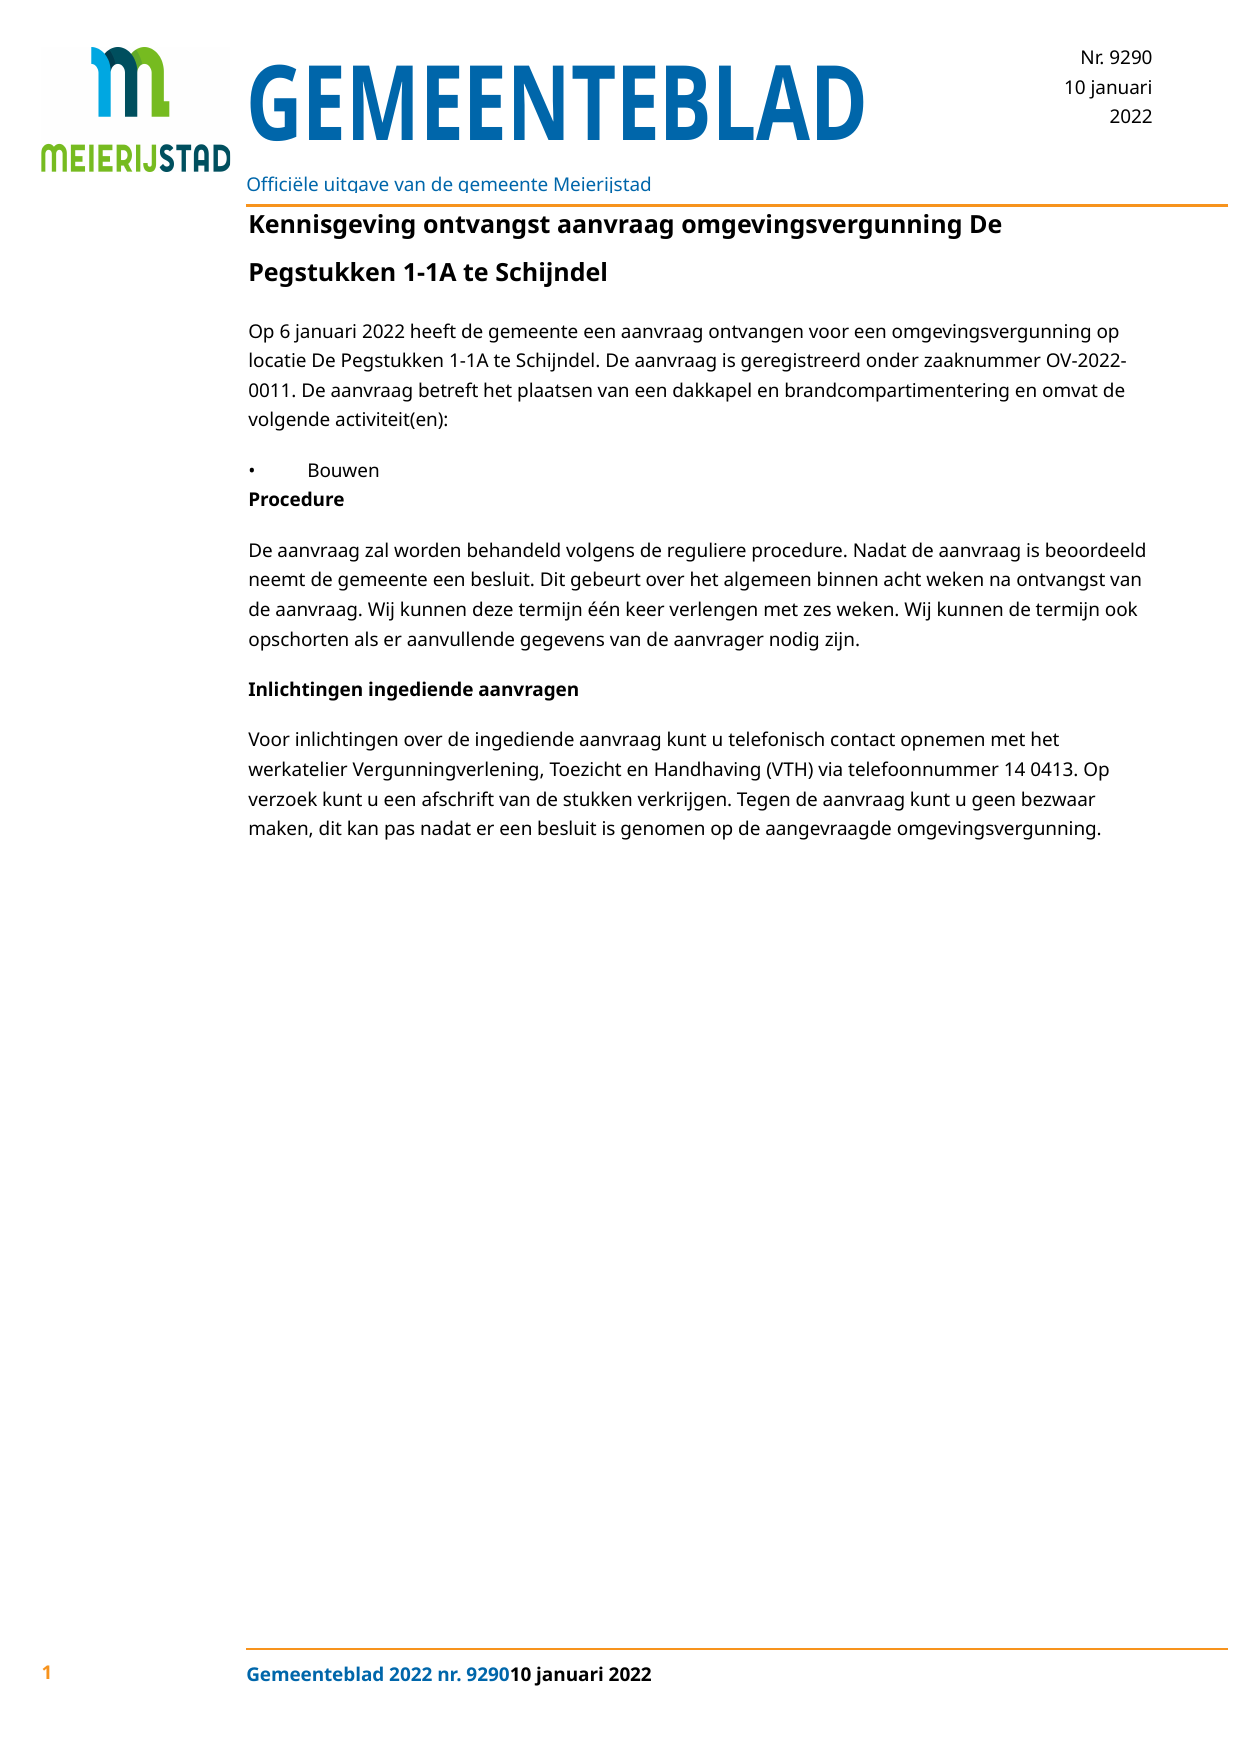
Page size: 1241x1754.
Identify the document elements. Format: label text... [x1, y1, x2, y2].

text Op 6 januari 2022 heeft de gemeente een aanvraag ontvangen voor een omgevingsvergunning op locatie De Pegstukken 1-1A te Schijndel. De aanvraag is geregistreerd onder zaaknummer OV-2022-0011. De aanvraag betreft het plaatsen van een dakkapel en brandcompartimentering en omvat de volgende activiteit(en): [248, 318, 1152, 432]
picture [41, 47, 231, 172]
list Bouwen [248, 457, 1152, 483]
text Inlichtingen ingediende aanvragen [248, 676, 1152, 702]
text Voor inlichtingen over de ingediende aanvraag kunt u telefonisch contact opnemen met het werkatelier Vergunningverlening, Toezicht en Handhaving (VTH) via telefoonnummer 14 0413. Op verzoek kunt u een afschrift van de stukken verkrijgen. Tegen de aanvraag kunt u geen bezwaar maken, dit kan pas nadat er een besluit is genomen op de aangevraagde omgevingsvergunning. [248, 727, 1152, 841]
text Kennisgeving ontvangst aanvraag omgevingsvergunning De Pegstukken 1-1A te Schijndel [248, 207, 1152, 288]
text De aanvraag zal worden behandeld volgens de reguliere procedure. Nadat de aanvraag is beoordeeld neemt de gemeente een besluit. Dit gebeurt over het algemeen binnen acht weken na ontvangst van de aanvraag. Wij kunnen deze termijn één keer verlengen met zes weken. Wij kunnen de termijn ook opschorten als er aanvullende gegevens van de aanvrager nodig zijn. [248, 537, 1152, 652]
text Procedure [248, 487, 1152, 512]
